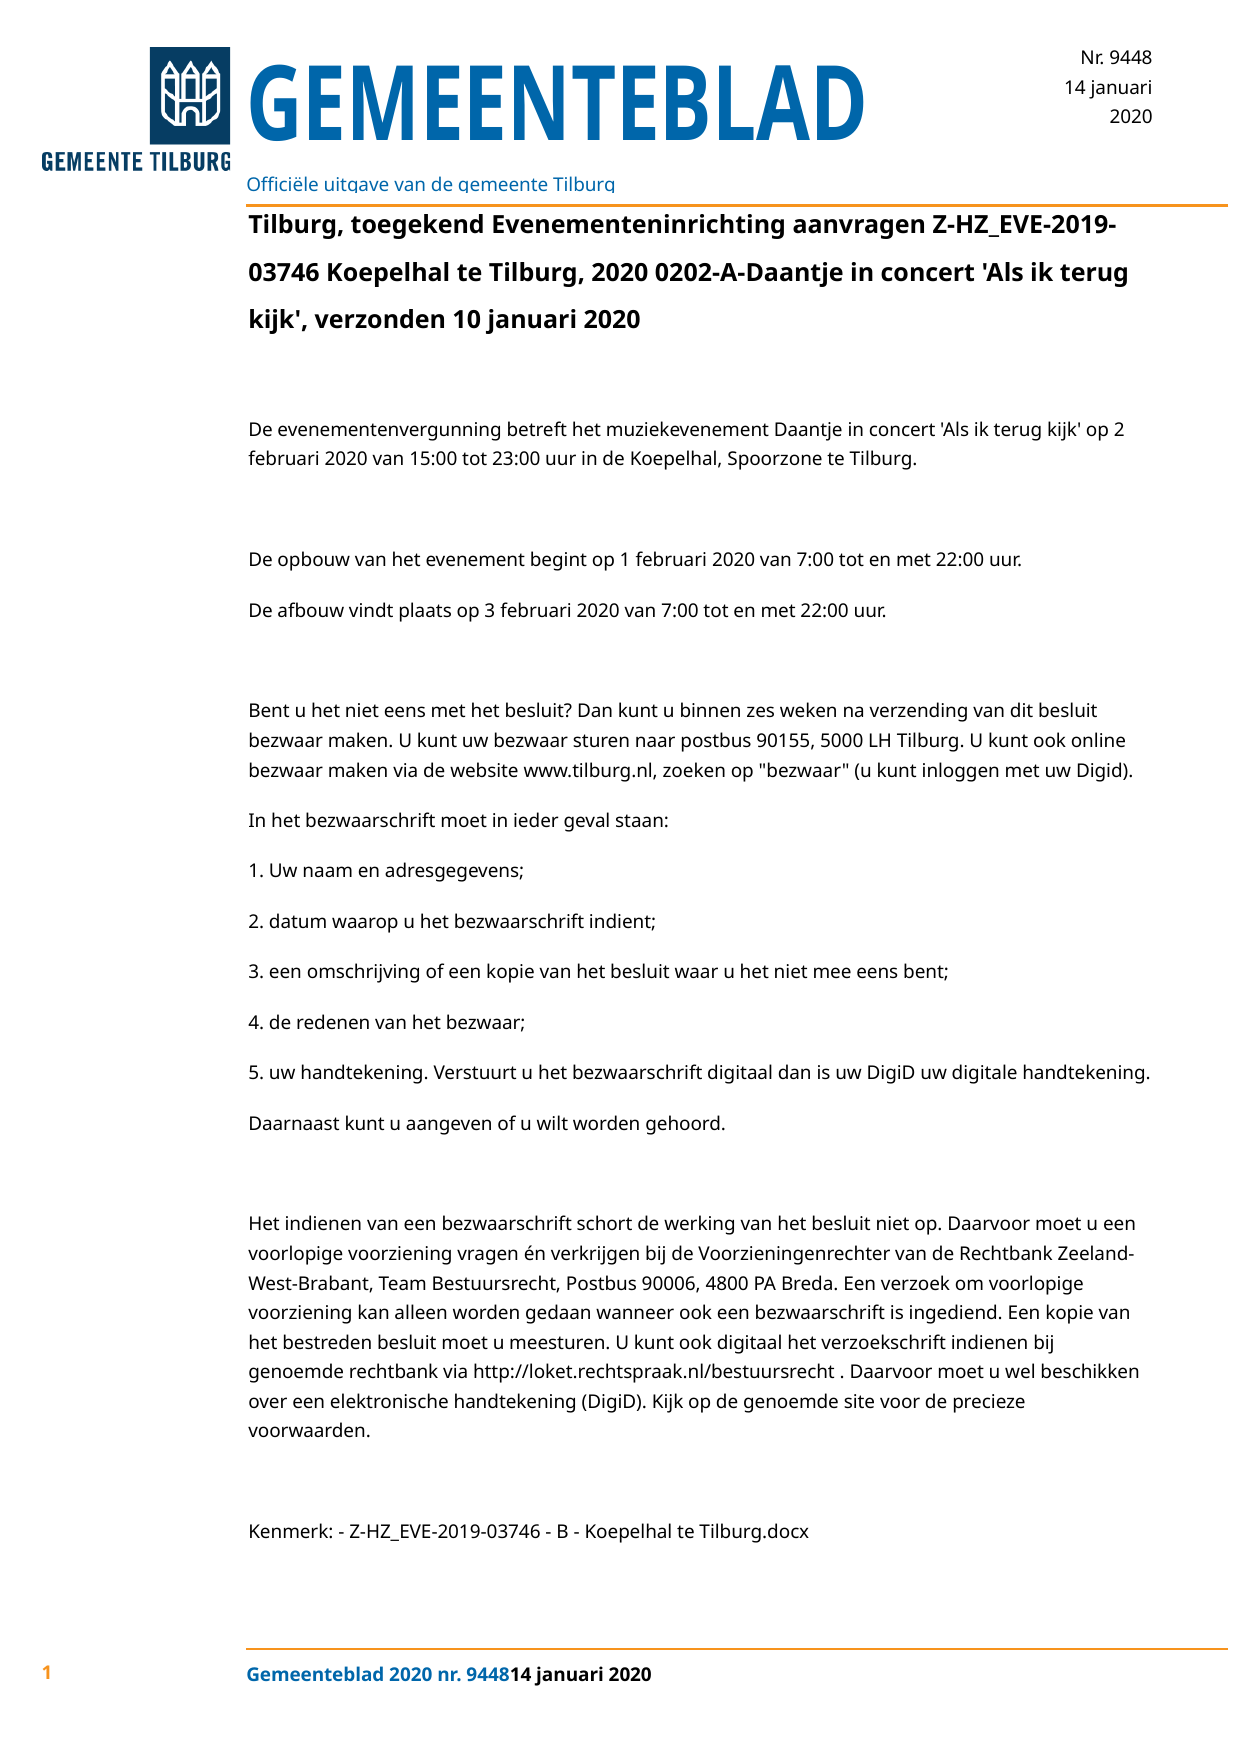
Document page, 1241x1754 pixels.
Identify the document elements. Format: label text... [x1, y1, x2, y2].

text 5. uw handtekening. Verstuurt u het bezwaarschrift digitaal dan is uw DigiD uw digitale handtekening. [248, 1059, 1152, 1085]
text 1. Uw naam en adresgegevens; [248, 858, 1152, 883]
text Bent u het niet eens met het besluit? Dan kunt u binnen zes weken na verzending van dit besluit bezwaar maken. U kunt uw bezwaar sturen naar postbus 90155, 5000 LH Tilburg. U kunt ook online bezwaar maken via de website www.tilburg.nl, zoeken op "bezwaar" (u kunt inloggen met uw Digid). [248, 698, 1152, 782]
text 4. de redenen van het bezwaar; [248, 1009, 1152, 1034]
picture [41, 47, 231, 172]
text Kenmerk: - Z-HZ_EVE-2019-03746 - B - Koepelhal te Tilburg.docx [248, 1518, 1152, 1544]
text In het bezwaarschrift moet in ieder geval staan: [248, 807, 1152, 833]
text De opbouw van het evenement begint op 1 februari 2020 van 7:00 tot en met 22:00 uur. [248, 546, 1152, 572]
text 3. een omschrijving of een kopie van het besluit waar u het niet mee eens bent; [248, 958, 1152, 984]
text 2. datum waarop u het bezwaarschrift indient; [248, 908, 1152, 934]
text De afbouw vindt plaats op 3 februari 2020 van 7:00 tot en met 22:00 uur. [248, 597, 1152, 622]
text Tilburg, toegekend Evenementeninrichting aanvragen Z-HZ_EVE-2019-03746 Koepelhal te Tilburg, 2020 0202-A-Daantje in concert 'Als ik terug kijk', verzonden 10 januari 2020 [248, 207, 1152, 336]
text De evenementenvergunning betreft het muziekevenement Daantje in concert 'Als ik terug kijk' op 2 februari 2020 van 15:00 tot 23:00 uur in de Koepelhal, Spoorzone te Tilburg. [248, 416, 1152, 471]
text Daarnaast kunt u aangeven of u wilt worden gehoord. [248, 1110, 1152, 1135]
text Het indienen van een bezwaarschrift schort de werking van het besluit niet op. Daarvoor moet u een voorlopige voorziening vragen én verkrijgen bij de Voorzieningenrechter van de Rechtbank Zeeland-West-Brabant, Team Bestuursrecht, Postbus 90006, 4800 PA Breda. Een verzoek om voorlopige voorziening kan alleen worden gedaan wanneer ook een bezwaarschrift is ingediend. Een kopie van het bestreden besluit moet u meesturen. U kunt ook digitaal het verzoekschrift indienen bij genoemde rechtbank via http://loket.rechtspraak.nl/bestuursrecht . Daarvoor moet u wel beschikken over een elektronische handtekening (DigiD). Kijk op de genoemde site voor de precieze voorwaarden. [248, 1211, 1152, 1443]
